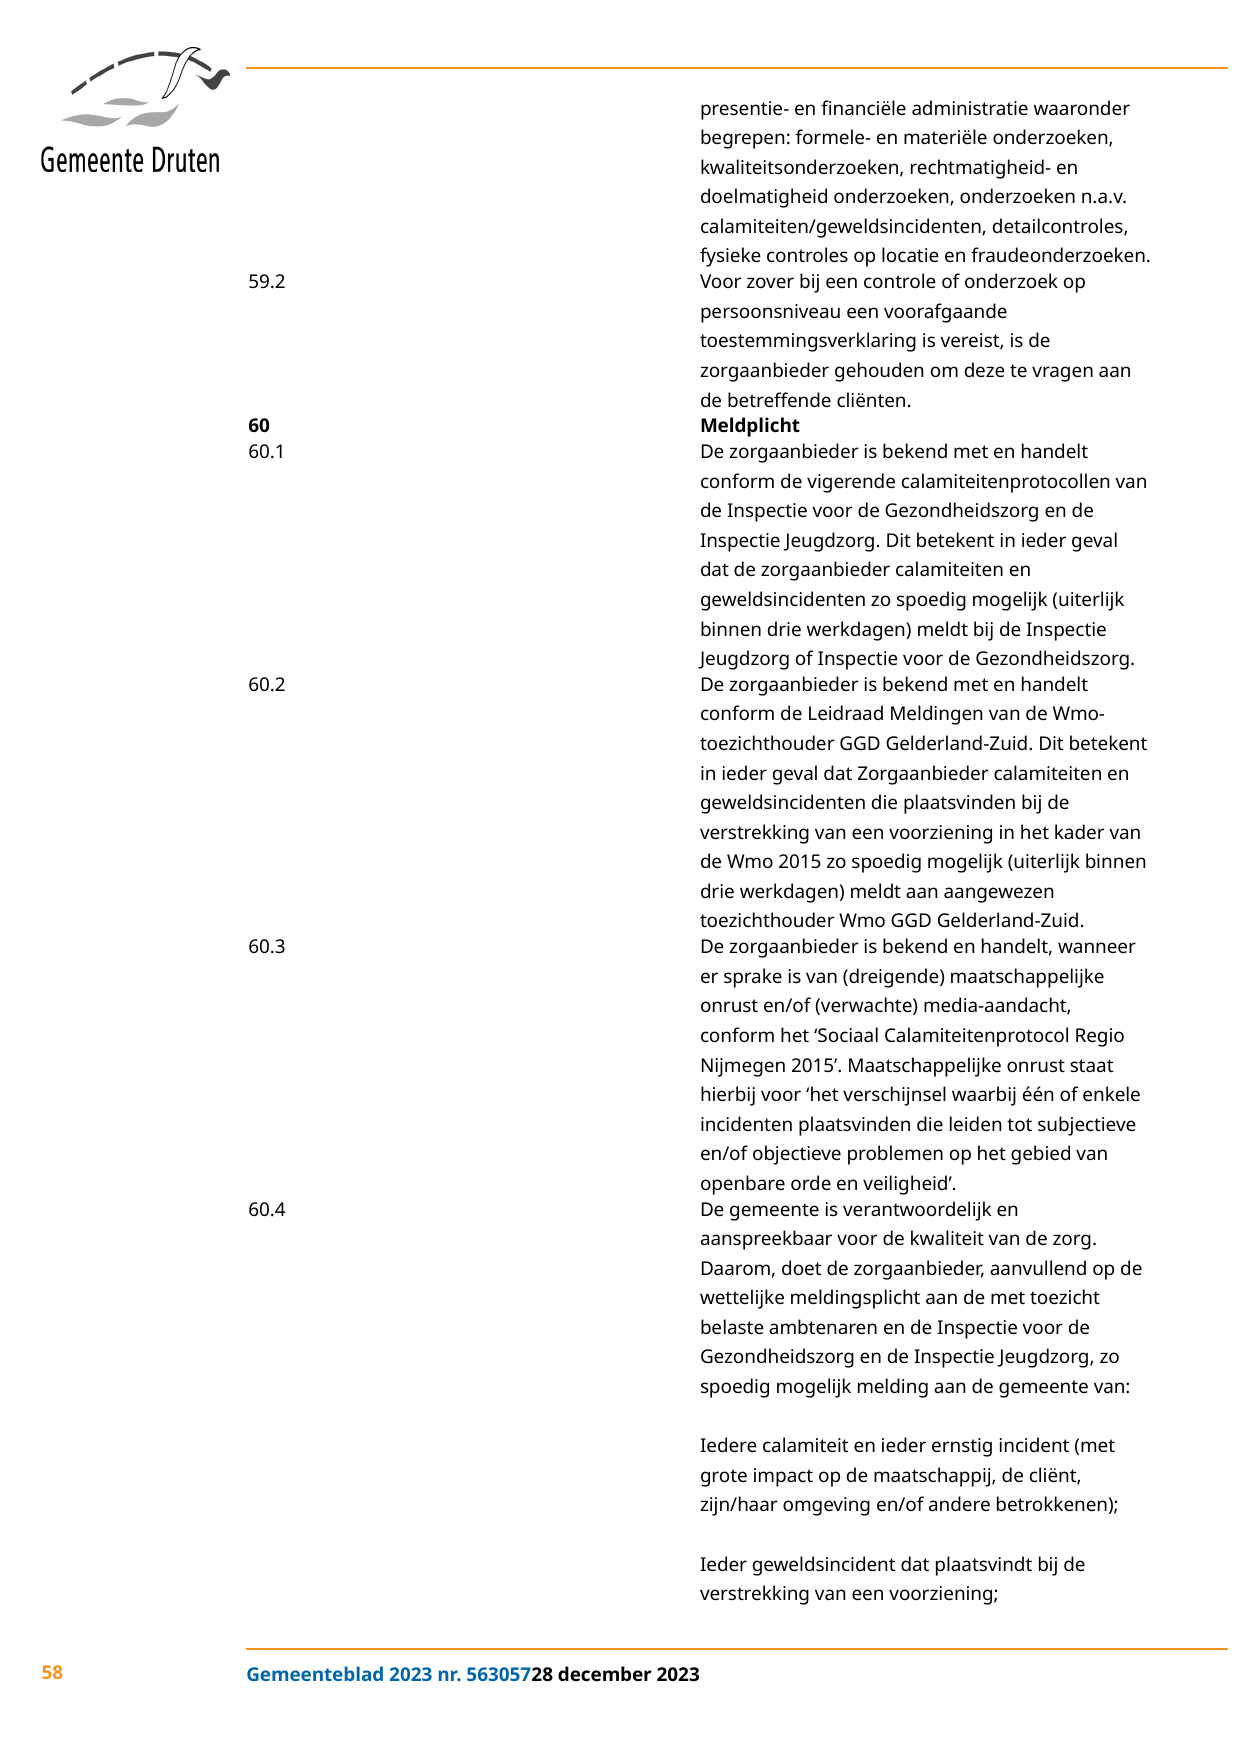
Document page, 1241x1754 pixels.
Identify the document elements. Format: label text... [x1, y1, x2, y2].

table_cell 60.1 [248, 438, 700, 671]
table_cell Meldplicht [700, 413, 1152, 438]
table_cell presentie- en financiële administratie waaronder begrepen: formele- en materiële onderzoeken, kwaliteitsonderzoeken, rechtmatigheid- en doelmatigheid onderzoeken, onderzoeken n.a.v. calamiteiten/geweldsincidenten, detailcontroles, fysieke controles op locatie en fraudeonderzoeken. [700, 95, 1152, 268]
table_cell De zorgaanbieder is bekend met en handelt conform de Leidraad Meldingen van de Wmo-toezichthouder GGD Gelderland-Zuid. Dit betekent in ieder geval dat Zorgaanbieder calamiteiten en geweldsincidenten die plaatsvinden bij de verstrekking van een voorziening in het kader van de Wmo 2015 zo spoedig mogelijk (uiterlijk binnen drie werkdagen) meldt aan aangewezen toezichthouder Wmo GGD Gelderland-Zuid. [700, 671, 1152, 933]
picture [41, 47, 231, 172]
table_cell 60.4 [248, 1196, 700, 1606]
table_cell 60.3 [248, 934, 700, 1196]
table_cell De zorgaanbieder is bekend en handelt, wanneer er sprake is van (dreigende) maatschappelijke onrust en/of (verwachte) media-aandacht, conform het ‘Sociaal Calamiteitenprotocol Regio Nijmegen 2015’. Maatschappelijke onrust staat hierbij voor ‘het verschijnsel waarbij één of enkele incidenten plaatsvinden die leiden tot subjectieve en/of objectieve problemen op het gebied van openbare orde en veiligheid’. [700, 934, 1152, 1196]
table_cell Voor zover bij een controle of onderzoek op persoonsniveau een voorafgaande toestemmingsverklaring is vereist, is de zorgaanbieder gehouden om deze te vragen aan de betreffende cliënten. [700, 269, 1152, 412]
table_cell De zorgaanbieder is bekend met en handelt conform de vigerende calamiteitenprotocollen van de Inspectie voor de Gezondheidszorg en de Inspectie Jeugdzorg. Dit betekent in ieder geval dat de zorgaanbieder calamiteiten en geweldsincidenten zo spoedig mogelijk (uiterlijk binnen drie werkdagen) meldt bij de Inspectie Jeugdzorg of Inspectie voor de Gezondheidszorg. [700, 438, 1152, 671]
table_cell De gemeente is verantwoordelijk en aanspreekbaar voor de kwaliteit van de zorg. Daarom, doet de zorgaanbieder, aanvullend op de wettelijke meldingsplicht aan de met toezicht belaste ambtenaren en de Inspectie voor de Gezondheidszorg en de Inspectie Jeugdzorg, zo spoedig mogelijk melding aan de gemeente van: Iedere calamiteit en ieder ernstig incident (met grote impact op de maatschappij, de cliënt, zijn/haar omgeving en/of andere betrokkenen); Ieder geweldsincident dat plaatsvindt bij de verstrekking van een voorziening; [700, 1196, 1152, 1606]
table_cell 60.2 [248, 671, 700, 933]
table_cell [248, 95, 700, 268]
table_cell 60 [248, 413, 700, 438]
table_cell 59.2 [248, 269, 700, 412]
